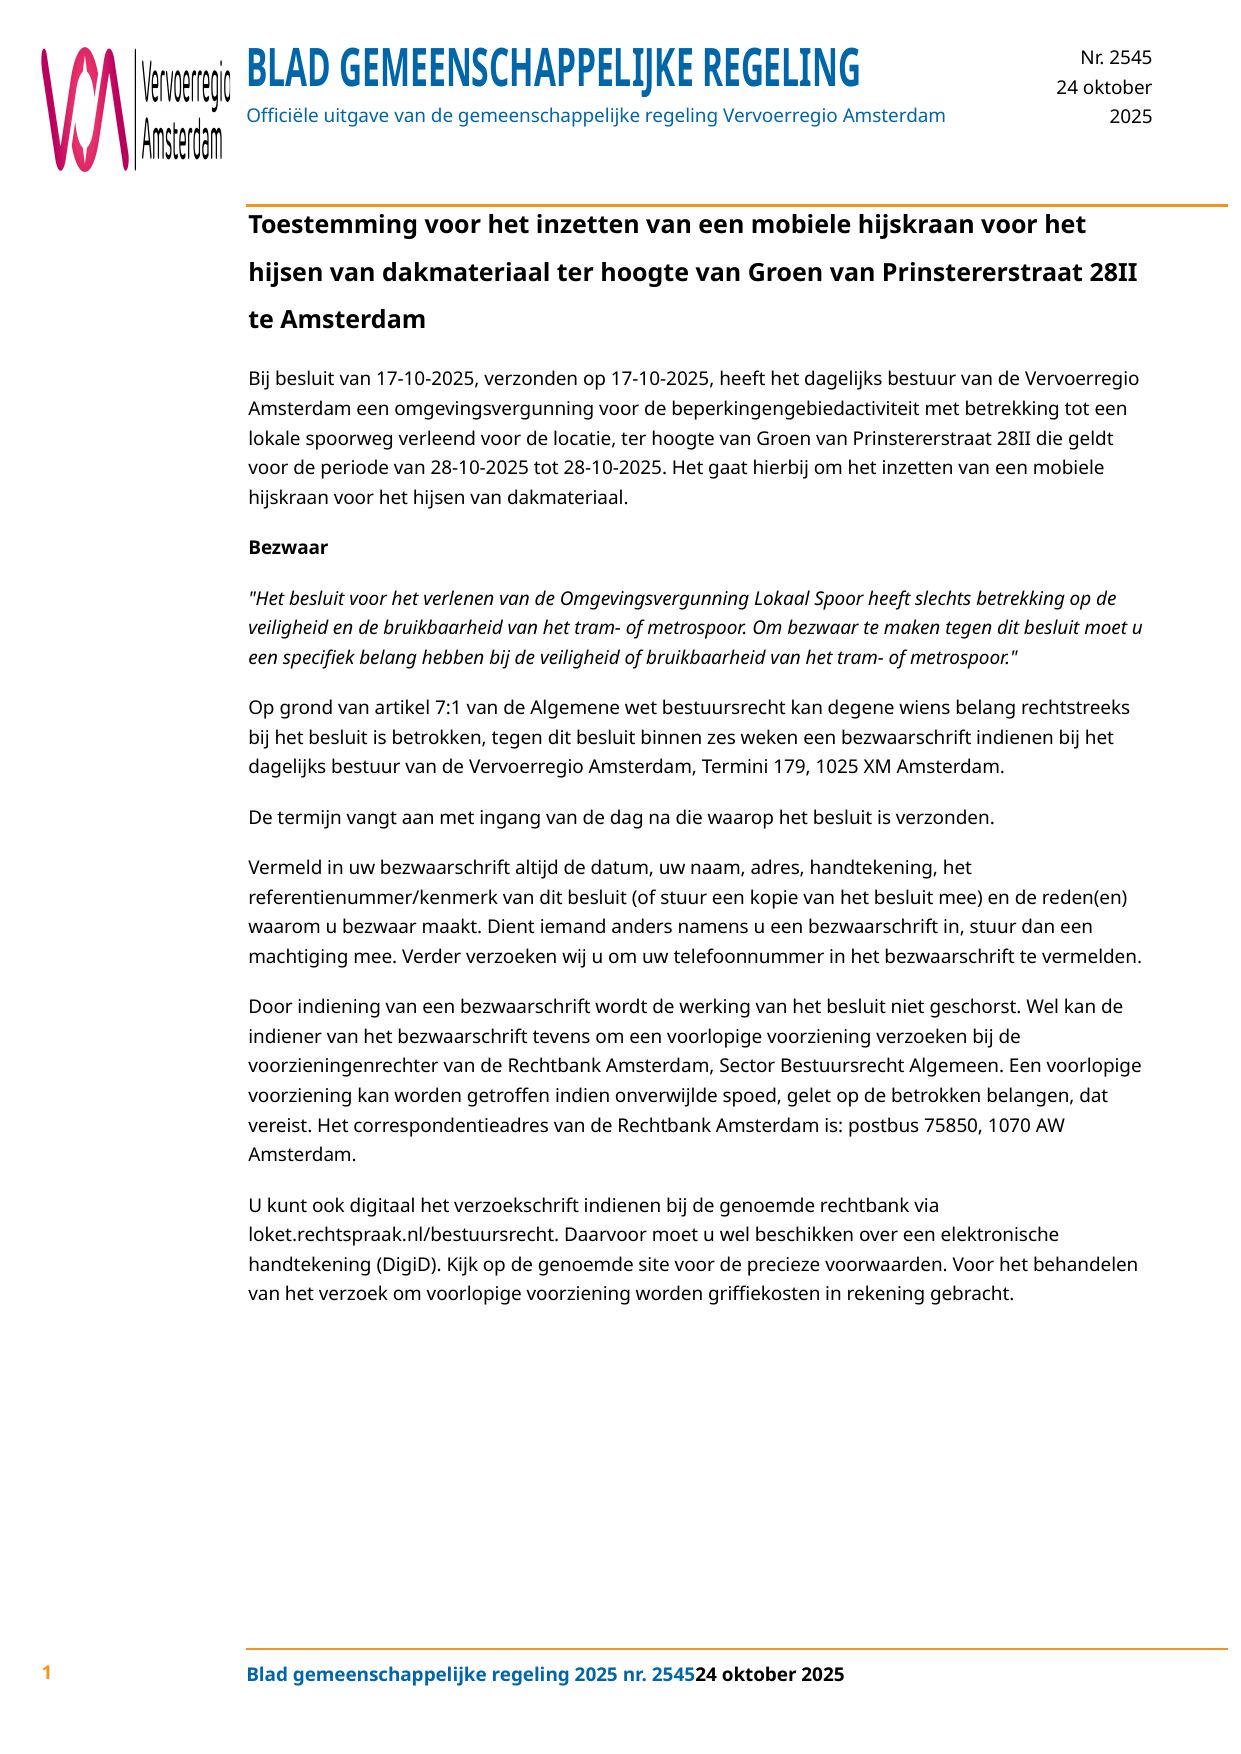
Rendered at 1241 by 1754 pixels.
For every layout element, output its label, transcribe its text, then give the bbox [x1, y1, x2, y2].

text "Het besluit voor het verlenen van de Omgevingsvergunning Lokaal Spoor heeft slechts betrekking op de veiligheid en de bruikbaarheid van het tram- of metrospoor. Om bezwaar te maken tegen dit besluit moet u een specifiek belang hebben bij de veiligheid of bruikbaarheid van het tram- of metrospoor." [248, 585, 1152, 669]
text Bij besluit van 17-10-2025, verzonden op 17-10-2025, heeft het dagelijks bestuur van de Vervoerregio Amsterdam een omgevingsvergunning voor de beperkingengebiedactiviteit met betrekking tot een lokale spoorweg verleend voor de locatie, ter hoogte van Groen van Prinstererstraat 28II die geldt voor de periode van 28-10-2025 tot 28-10-2025. Het gaat hierbij om het inzetten van een mobiele hijskraan voor het hijsen van dakmateriaal. [248, 366, 1152, 509]
text Op grond van artikel 7:1 van de Algemene wet bestuursrecht kan degene wiens belang rechtstreeks bij het besluit is betrokken, tegen dit besluit binnen zes weken een bezwaarschrift indienen bij het dagelijks bestuur van de Vervoerregio Amsterdam, Termini 179, 1025 XM Amsterdam. [248, 694, 1152, 779]
text U kunt ook digitaal het verzoekschrift indienen bij de genoemde rechtbank via loket.rechtspraak.nl/bestuursrecht. Daarvoor moet u wel beschikken over een elektronische handtekening (DigiD). Kijk op de genoemde site voor de precieze voorwaarden. Voor het behandelen van het verzoek om voorlopige voorziening worden griffiekosten in rekening gebracht. [248, 1192, 1152, 1306]
text Door indiening van een bezwaarschrift wordt de werking van het besluit niet geschorst. Wel kan de indiener van het bezwaarschrift tevens om een voorlopige voorziening verzoeken bij de voorzieningenrechter van de Rechtbank Amsterdam, Sector Bestuursrecht Algemeen. Een voorlopige voorziening kan worden getroffen indien onverwijlde spoed, gelet op de betrokken belangen, dat vereist. Het correspondentieadres van de Rechtbank Amsterdam is: postbus 75850, 1070 AW Amsterdam. [248, 993, 1152, 1167]
text De termijn vangt aan met ingang van de dag na die waarop het besluit is verzonden. [248, 804, 1152, 829]
text Vermeld in uw bezwaarschrift altijd de datum, uw naam, adres, handtekening, het referentienummer/kenmerk van dit besluit (of stuur een kopie van het besluit mee) en de reden(en) waarom u bezwaar maakt. Dient iemand anders namens u een bezwaarschrift in, stuur dan een machtiging mee. Verder verzoeken wij u om uw telefoonnummer in het bezwaarschrift te vermelden. [248, 854, 1152, 969]
text Toestemming voor het inzetten van een mobiele hijskraan voor het hijsen van dakmateriaal ter hoogte van Groen van Prinstererstraat 28II te Amsterdam [248, 207, 1152, 336]
text Bezwaar [248, 534, 1152, 560]
picture [41, 47, 231, 172]
